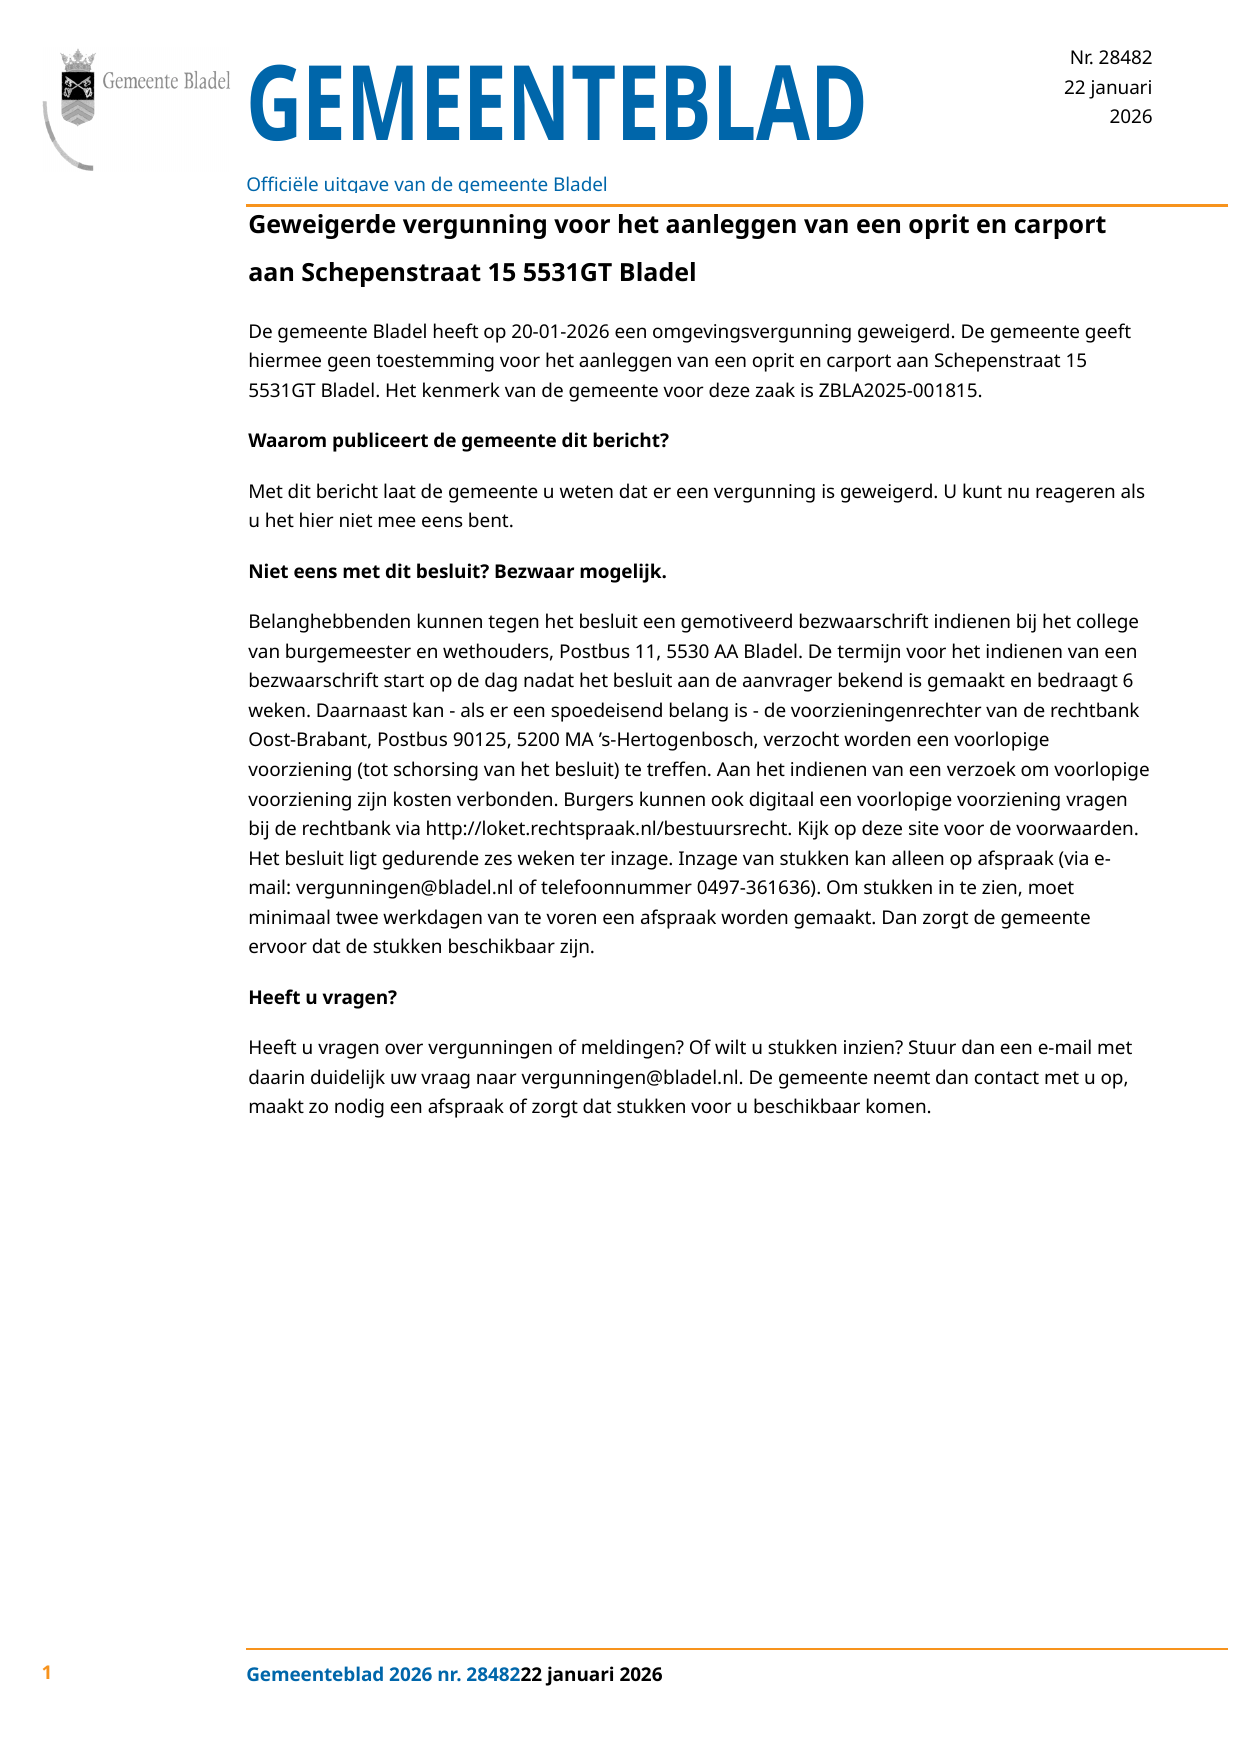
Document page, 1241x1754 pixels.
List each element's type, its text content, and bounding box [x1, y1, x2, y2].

text Belanghebbenden kunnen tegen het besluit een gemotiveerd bezwaarschrift indienen bij het college van burgemeester en wethouders, Postbus 11, 5530 AA Bladel. De termijn voor het indienen van een bezwaarschrift start op de dag nadat het besluit aan de aanvrager bekend is gemaakt en bedraagt 6 weken. Daarnaast kan - als er een spoedeisend belang is - de voorzieningenrechter van de rechtbank Oost-Brabant, Postbus 90125, 5200 MA ’s-Hertogenbosch, verzocht worden een voorlopige voorziening (tot schorsing van het besluit) te treffen. Aan het indienen van een verzoek om voorlopige voorziening zijn kosten verbonden. Burgers kunnen ook digitaal een voorlopige voorziening vragen bij de rechtbank via http://loket.rechtspraak.nl/bestuursrecht. Kijk op deze site voor de voorwaarden. Het besluit ligt gedurende zes weken ter inzage. Inzage van stukken kan alleen op afspraak (via e-mail: vergunningen@bladel.nl of telefoonnummer 0497-361636). Om stukken in te zien, moet minimaal twee werkdagen van te voren een afspraak worden gemaakt. Dan zorgt de gemeente ervoor dat de stukken beschikbaar zijn. [248, 608, 1152, 959]
text Heeft u vragen? [248, 984, 1152, 1010]
text Waarom publiceert de gemeente dit bericht? [248, 427, 1152, 453]
picture [41, 47, 231, 172]
text Met dit bericht laat de gemeente u weten dat er een vergunning is geweigerd. U kunt nu reageren als u het hier niet mee eens bent. [248, 478, 1152, 533]
text Heeft u vragen over vergunningen of meldingen? Of wilt u stukken inzien? Stuur dan een e-mail met daarin duidelijk uw vraag naar vergunningen@bladel.nl. De gemeente neemt dan contact met u op, maakt zo nodig een afspraak of zorgt dat stukken voor u beschikbaar komen. [248, 1034, 1152, 1119]
text De gemeente Bladel heeft op 20-01-2026 een omgevingsvergunning geweigerd. De gemeente geeft hiermee geen toestemming voor het aanleggen van een oprit en carport aan Schepenstraat 15 5531GT Bladel. Het kenmerk van de gemeente voor deze zaak is ZBLA2025-001815. [248, 318, 1152, 403]
text Niet eens met dit besluit? Bezwaar mogelijk. [248, 558, 1152, 584]
text Geweigerde vergunning voor het aanleggen van een oprit en carport aan Schepenstraat 15 5531GT Bladel [248, 207, 1152, 288]
